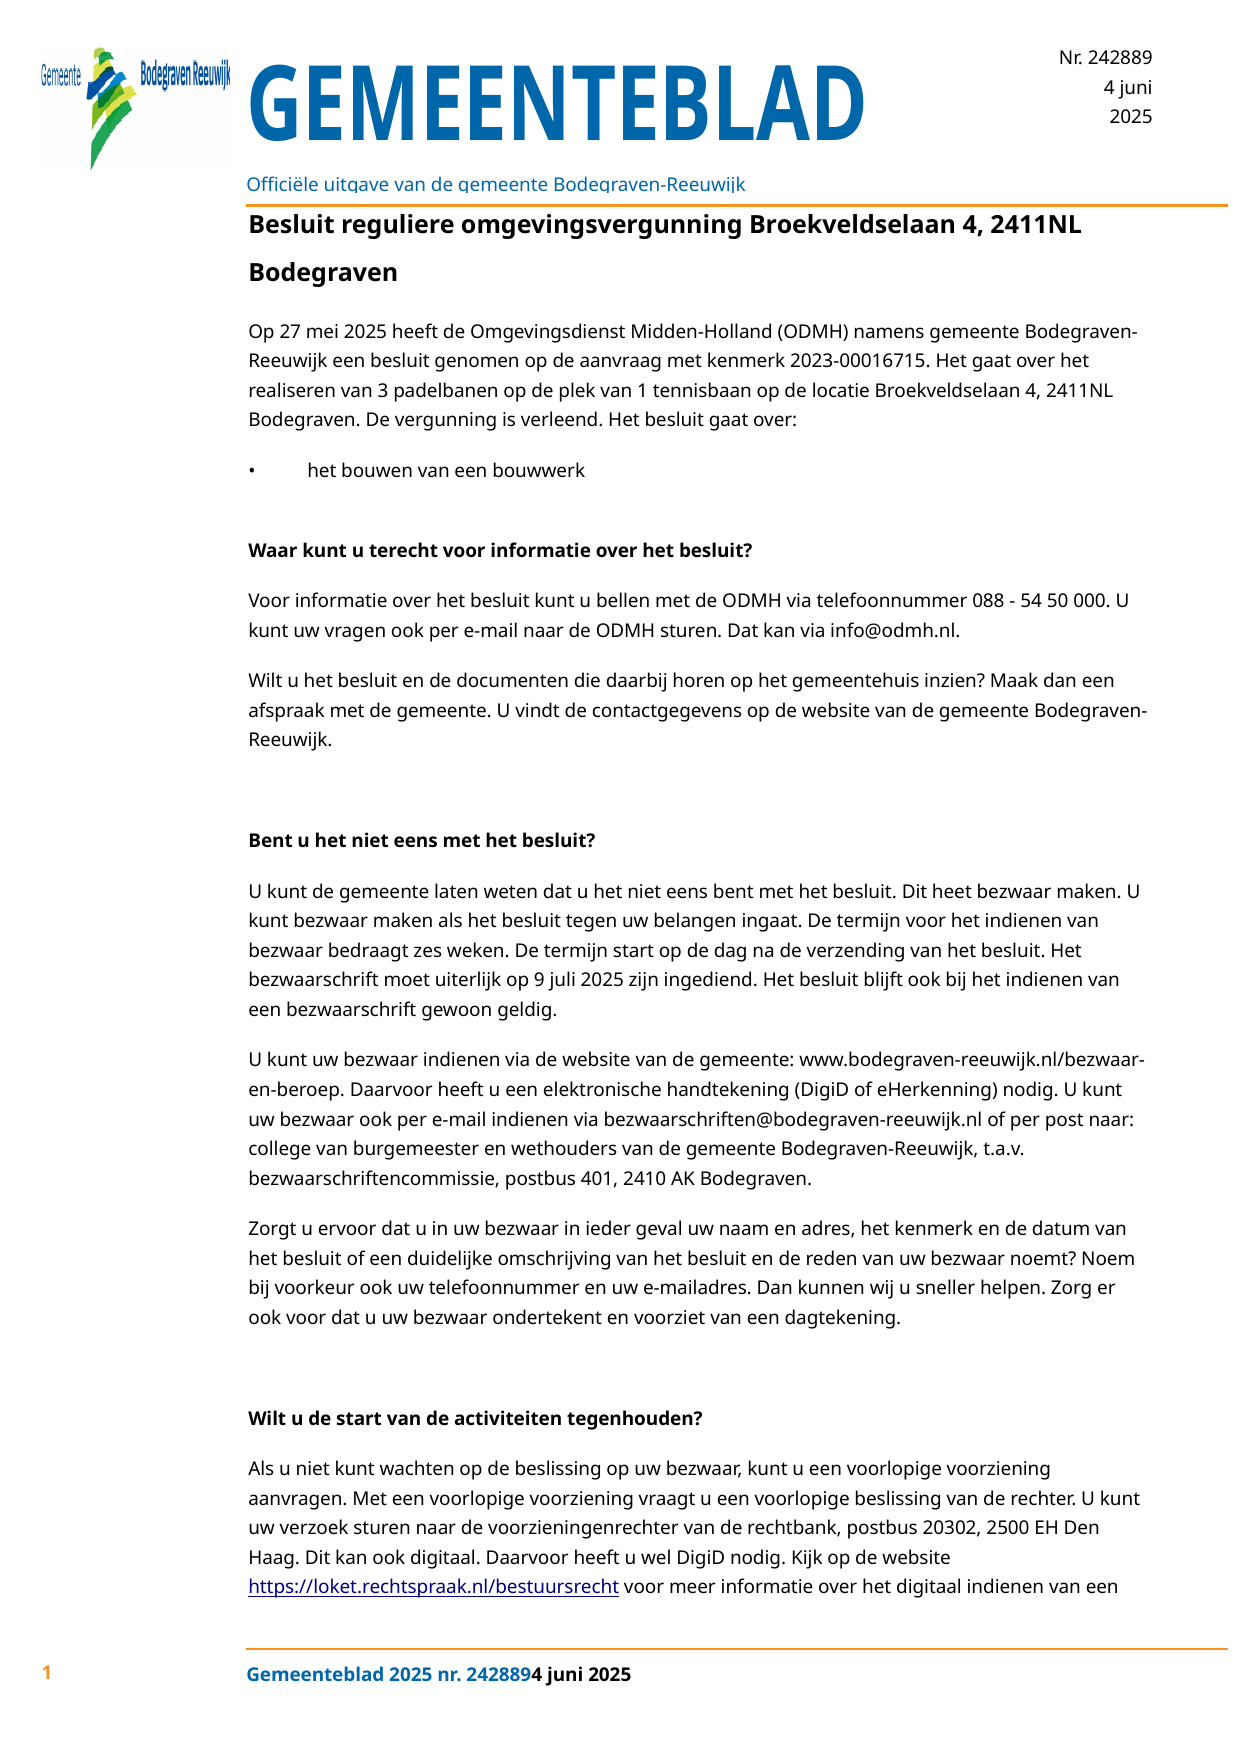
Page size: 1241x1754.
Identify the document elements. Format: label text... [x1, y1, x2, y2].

text Bent u het niet eens met het besluit? [248, 827, 1152, 853]
text Waar kunt u terecht voor informatie over het besluit? [248, 537, 1152, 563]
text Wilt u de start van de activiteiten tegenhouden? [248, 1405, 1152, 1431]
text Zorgt u ervoor dat u in uw bezwaar in ieder geval uw naam en adres, het kenmerk en de datum van het besluit of een duidelijke omschrijving van het besluit en de reden van uw bezwaar noemt? Noem bij voorkeur ook uw telefoonnummer en uw e-mailadres. Dan kunnen wij u sneller helpen. Zorg er ook voor dat u uw bezwaar ondertekent en voorziet van een dagtekening. [248, 1215, 1152, 1330]
text Wilt u het besluit en de documenten die daarbij horen op het gemeentehuis inzien? Maak dan een afspraak met de gemeente. U vindt de contactgegevens op de website van de gemeente Bodegraven-Reeuwijk. [248, 667, 1152, 752]
text U kunt uw bezwaar indienen via de website van de gemeente: www.bodegraven-reeuwijk.nl/bezwaar-en-beroep. Daarvoor heeft u een elektronische handtekening (DigiD of eHerkenning) nodig. U kunt uw bezwaar ook per e-mail indienen via bezwaarschriften@bodegraven-reeuwijk.nl of per post naar: college van burgemeester en wethouders van de gemeente Bodegraven-Reeuwijk, t.a.v. bezwaarschriftencommissie, postbus 401, 2410 AK Bodegraven. [248, 1047, 1152, 1191]
text Voor informatie over het besluit kunt u bellen met de ODMH via telefoonnummer 088 - 54 50 000. U kunt uw vragen ook per e-mail naar de ODMH sturen. Dat kan via info@odmh.nl. [248, 587, 1152, 643]
text U kunt de gemeente laten weten dat u het niet eens bent met het besluit. Dit heet bezwaar maken. U kunt bezwaar maken als het besluit tegen uw belangen ingaat. De termijn voor het indienen van bezwaar bedraagt zes weken. De termijn start op de dag na de verzending van het besluit. Het bezwaarschrift moet uiterlijk op 9 juli 2025 zijn ingediend. Het besluit blijft ook bij het indienen van een bezwaarschrift gewoon geldig. [248, 878, 1152, 1022]
list het bouwen van een bouwwerk [248, 457, 1152, 483]
text Besluit reguliere omgevingsvergunning Broekveldselaan 4, 2411NL Bodegraven [248, 207, 1152, 288]
text Als u niet kunt wachten op de beslissing op uw bezwaar, kunt u een voorlopige voorziening aanvragen. Met een voorlopige voorziening vraagt u een voorlopige beslissing van de rechter. U kunt uw verzoek sturen naar de voorzieningenrechter van de rechtbank, postbus 20302, 2500 EH Den Haag. Dit kan ook digitaal. Daarvoor heeft u wel DigiD nodig. Kijk op de website https://loket.rechtspraak.nl/bestuursrecht voor meer informatie over het digitaal indienen van een [248, 1455, 1152, 1599]
text Op 27 mei 2025 heeft de Omgevingsdienst Midden-Holland (ODMH) namens gemeente Bodegraven-Reeuwijk een besluit genomen op de aanvraag met kenmerk 2023-00016715. Het gaat over het realiseren van 3 padelbanen op de plek van 1 tennisbaan op de locatie Broekveldselaan 4, 2411NL Bodegraven. De vergunning is verleend. Het besluit gaat over: [248, 318, 1152, 432]
picture [41, 47, 231, 172]
